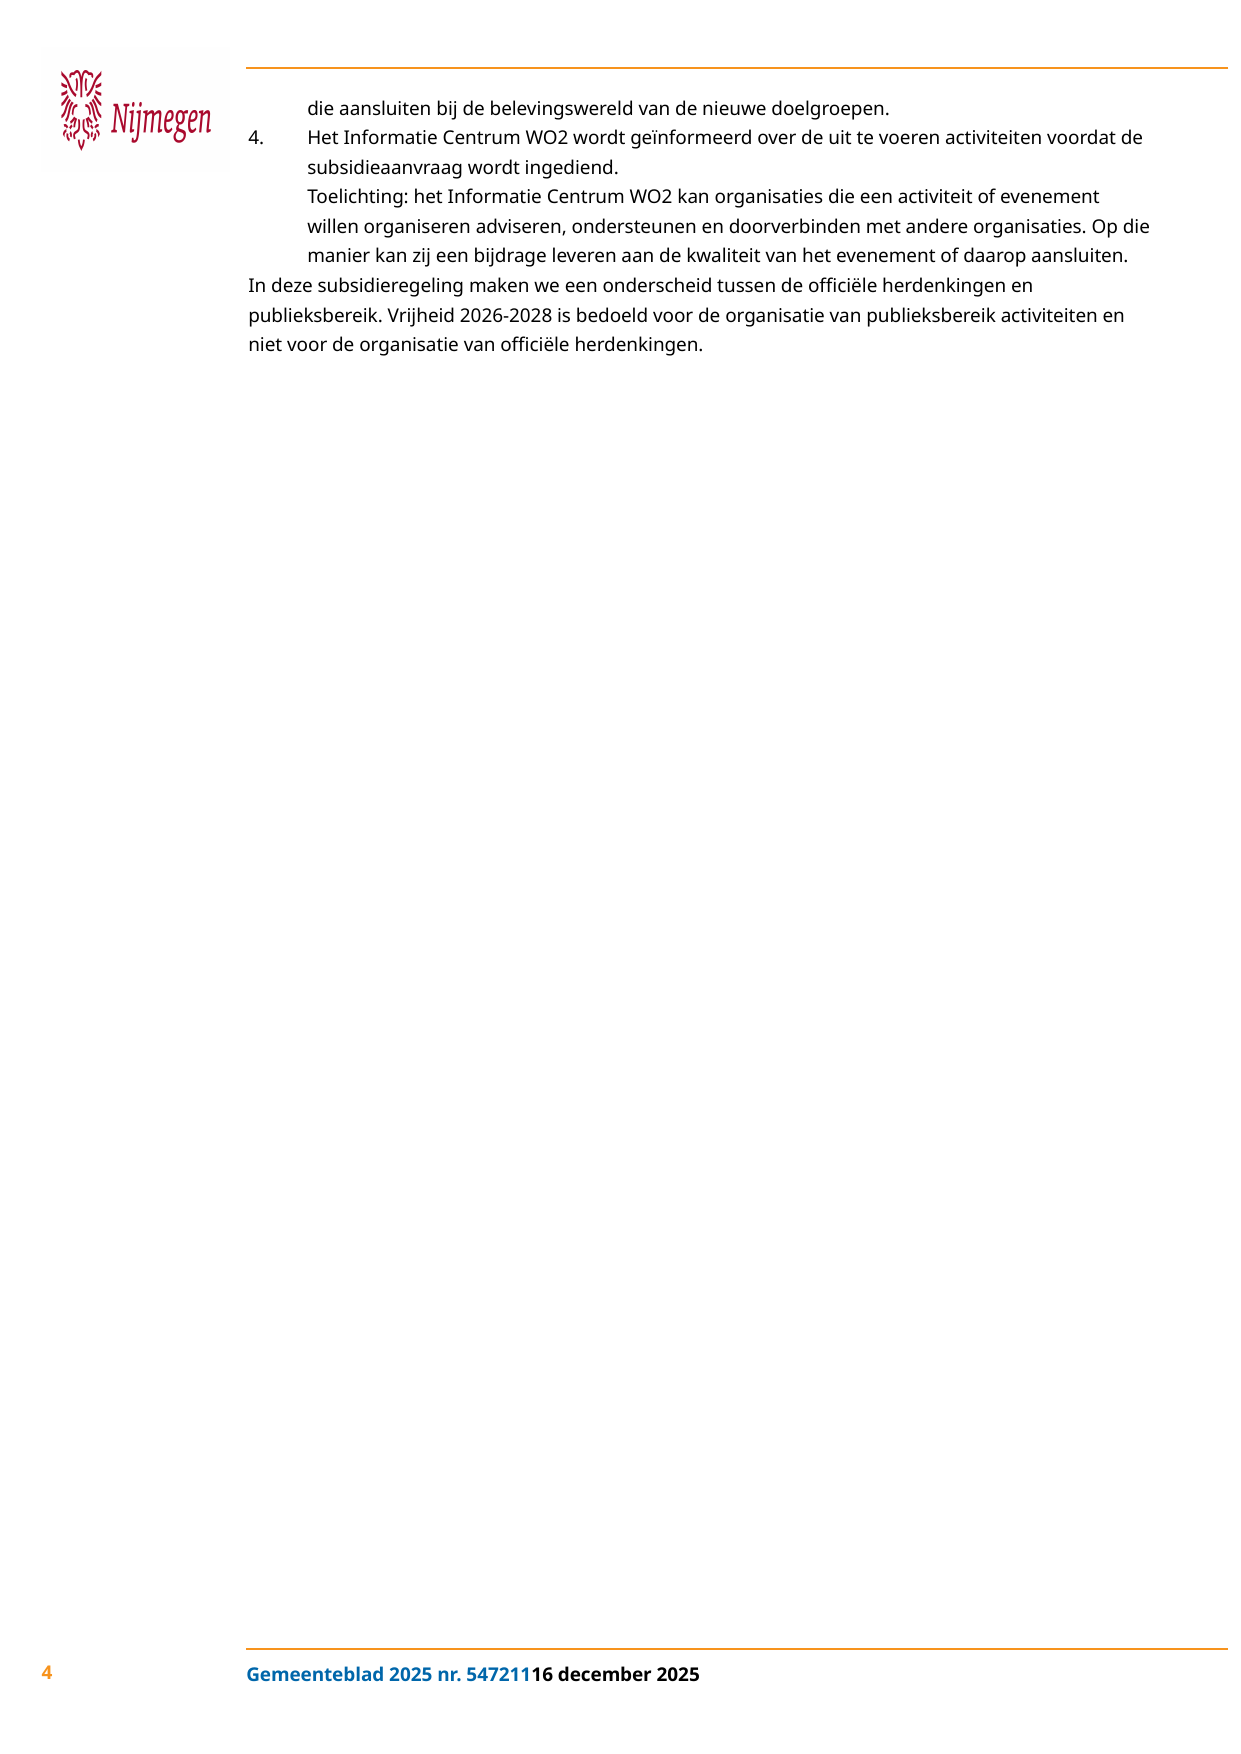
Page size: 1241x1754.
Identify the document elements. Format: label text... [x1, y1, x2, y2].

text In deze subsidieregeling maken we een onderscheid tussen de officiële herdenkingen en publieksbereik. Vrijheid 2026-2028 is bedoeld voor de organisatie van publieksbereik activiteiten en niet voor de organisatie van officiële herdenkingen. [248, 272, 1152, 357]
list Toelichting: het Informatie Centrum WO2 kan organisaties die een activiteit of evenement willen organiseren adviseren, ondersteunen en doorverbinden met andere organisaties. Op die manier kan zij een bijdrage leveren aan de kwaliteit van het evenement of daarop aansluiten. [248, 183, 1152, 268]
list die aansluiten bij de belevingswereld van de nieuwe doelgroepen. [248, 95, 1152, 121]
list Het Informatie Centrum WO2 wordt geïnformeerd over de uit te voeren activiteiten voordat de subsidieaanvraag wordt ingediend. [248, 124, 1152, 180]
picture [41, 47, 231, 172]
